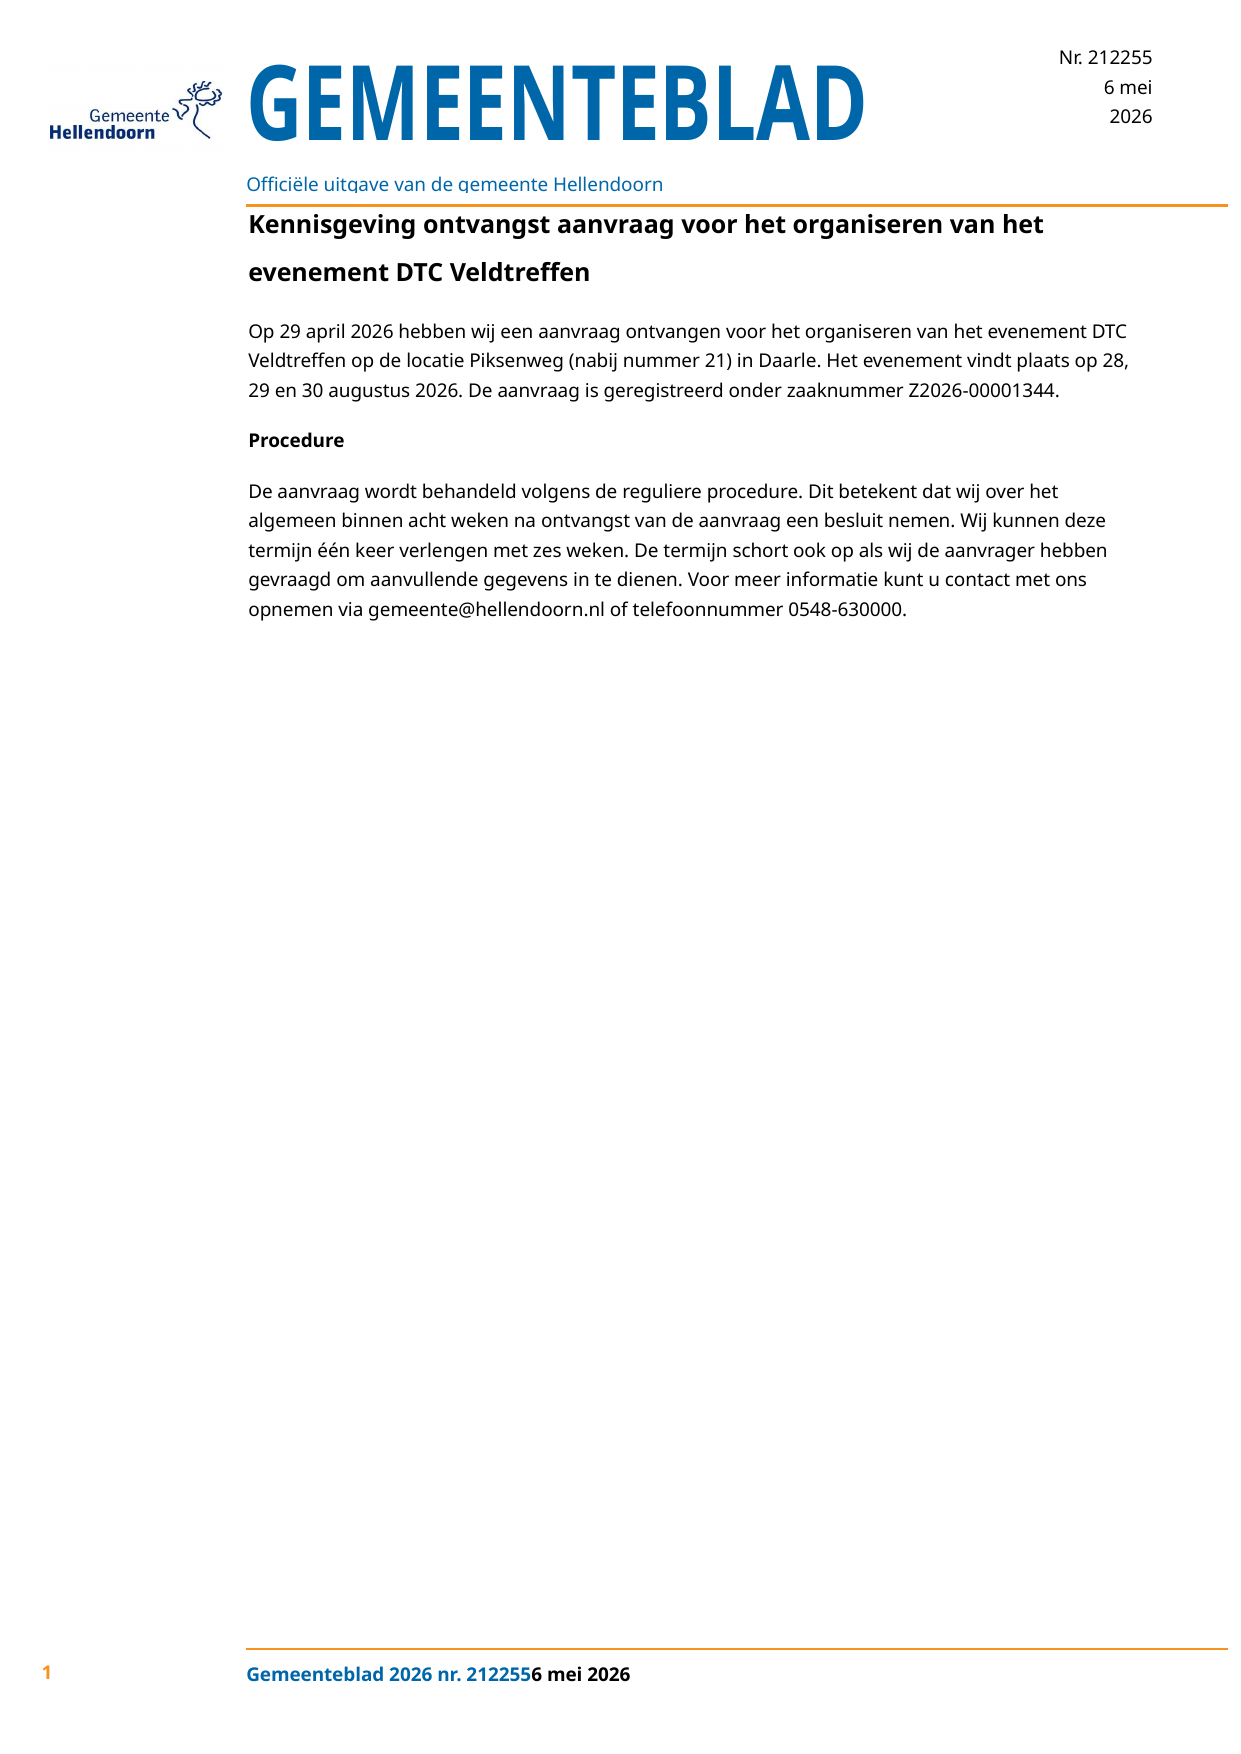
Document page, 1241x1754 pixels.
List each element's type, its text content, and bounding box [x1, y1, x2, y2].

text Kennisgeving ontvangst aanvraag voor het organiseren van het evenement DTC Veldtreffen [248, 207, 1152, 288]
text Procedure [248, 427, 1152, 453]
text Op 29 april 2026 hebben wij een aanvraag ontvangen voor het organiseren van het evenement DTC Veldtreffen op de locatie Piksenweg (nabij nummer 21) in Daarle. Het evenement vindt plaats op 28, 29 en 30 augustus 2026. De aanvraag is geregistreerd onder zaaknummer Z2026-00001344. [248, 318, 1152, 403]
text De aanvraag wordt behandeld volgens de reguliere procedure. Dit betekent dat wij over het algemeen binnen acht weken na ontvangst van de aanvraag een besluit nemen. Wij kunnen deze termijn één keer verlengen met zes weken. De termijn schort ook op als wij de aanvrager hebben gevraagd om aanvullende gegevens in te dienen. Voor meer informatie kunt u contact met ons opnemen via gemeente@hellendoorn.nl of telefoonnummer 0548-630000. [248, 478, 1152, 622]
picture [41, 47, 231, 172]
